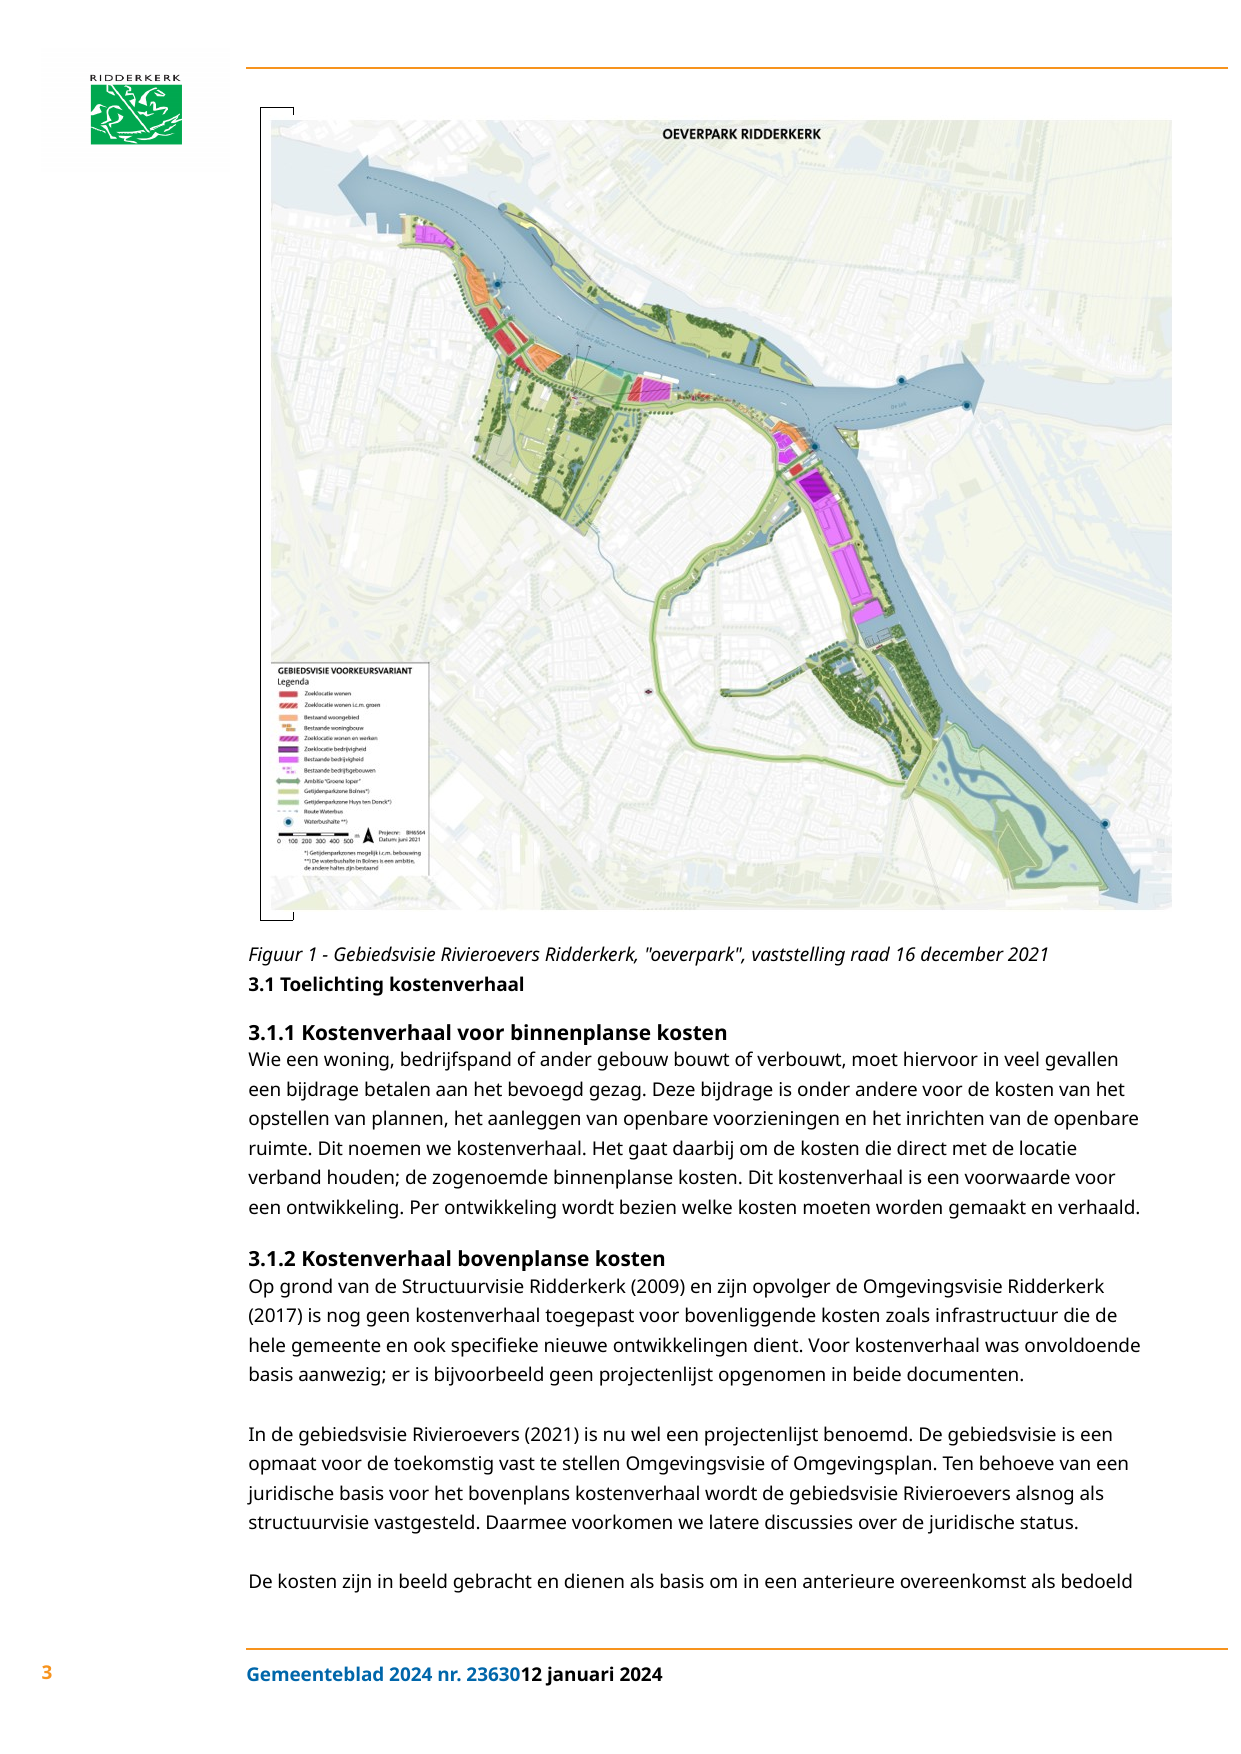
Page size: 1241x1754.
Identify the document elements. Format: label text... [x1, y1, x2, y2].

text In de gebiedsvisie Rivieroevers (2021) is nu wel een projectenlijst benoemd. De gebiedsvisie is een opmaat voor de toekomstig vast te stellen Omgevingsvisie of Omgevingsplan. Ten behoeve van een juridische basis voor het bovenplans kostenverhaal wordt de gebiedsvisie Rivieroevers alsnog als structuurvisie vastgesteld. Daarmee voorkomen we latere discussies over de juridische status. [248, 1421, 1152, 1535]
text 3.1.2 Kostenverhaal bovenplanse kosten [248, 1244, 1152, 1273]
picture [268, 115, 1173, 912]
text 3.1 Toelichting kostenverhaal [248, 971, 1152, 997]
text Wie een woning, bedrijfspand of ander gebouw bouwt of verbouwt, moet hiervoor in veel gevallen een bijdrage betalen aan het bevoegd gezag. Deze bijdrage is onder andere voor de kosten van het opstellen van plannen, het aanleggen van openbare voorzieningen en het inrichten van de openbare ruimte. Dit noemen we kostenverhaal. Het gaat daarbij om de kosten die direct met de locatie verband houden; de zogenoemde binnenplanse kosten. Dit kostenverhaal is een voorwaarde voor een ontwikkeling. Per ontwikkeling wordt bezien welke kosten moeten worden gemaakt en verhaald. [248, 1046, 1152, 1220]
text Op grond van de Structuurvisie Ridderkerk (2009) en zijn opvolger de Omgevingsvisie Ridderkerk (2017) is nog geen kostenverhaal toegepast voor bovenliggende kosten zoals infrastructuur die de hele gemeente en ook specifieke nieuwe ontwikkelingen dient. Voor kostenverhaal was onvoldoende basis aanwezig; er is bijvoorbeeld geen projectenlijst opgenomen in beide documenten. [248, 1273, 1152, 1387]
picture [41, 47, 231, 172]
text 3.1.1 Kostenverhaal voor binnenplanse kosten [248, 1018, 1152, 1046]
text De kosten zijn in beeld gebracht en dienen als basis om in een anterieure overeenkomst als bedoeld [248, 1569, 1152, 1594]
text Figuur 1 - Gebiedsvisie Rivieroevers Ridderkerk, "oeverpark", vaststelling raad 16 december 2021 [248, 942, 1152, 967]
